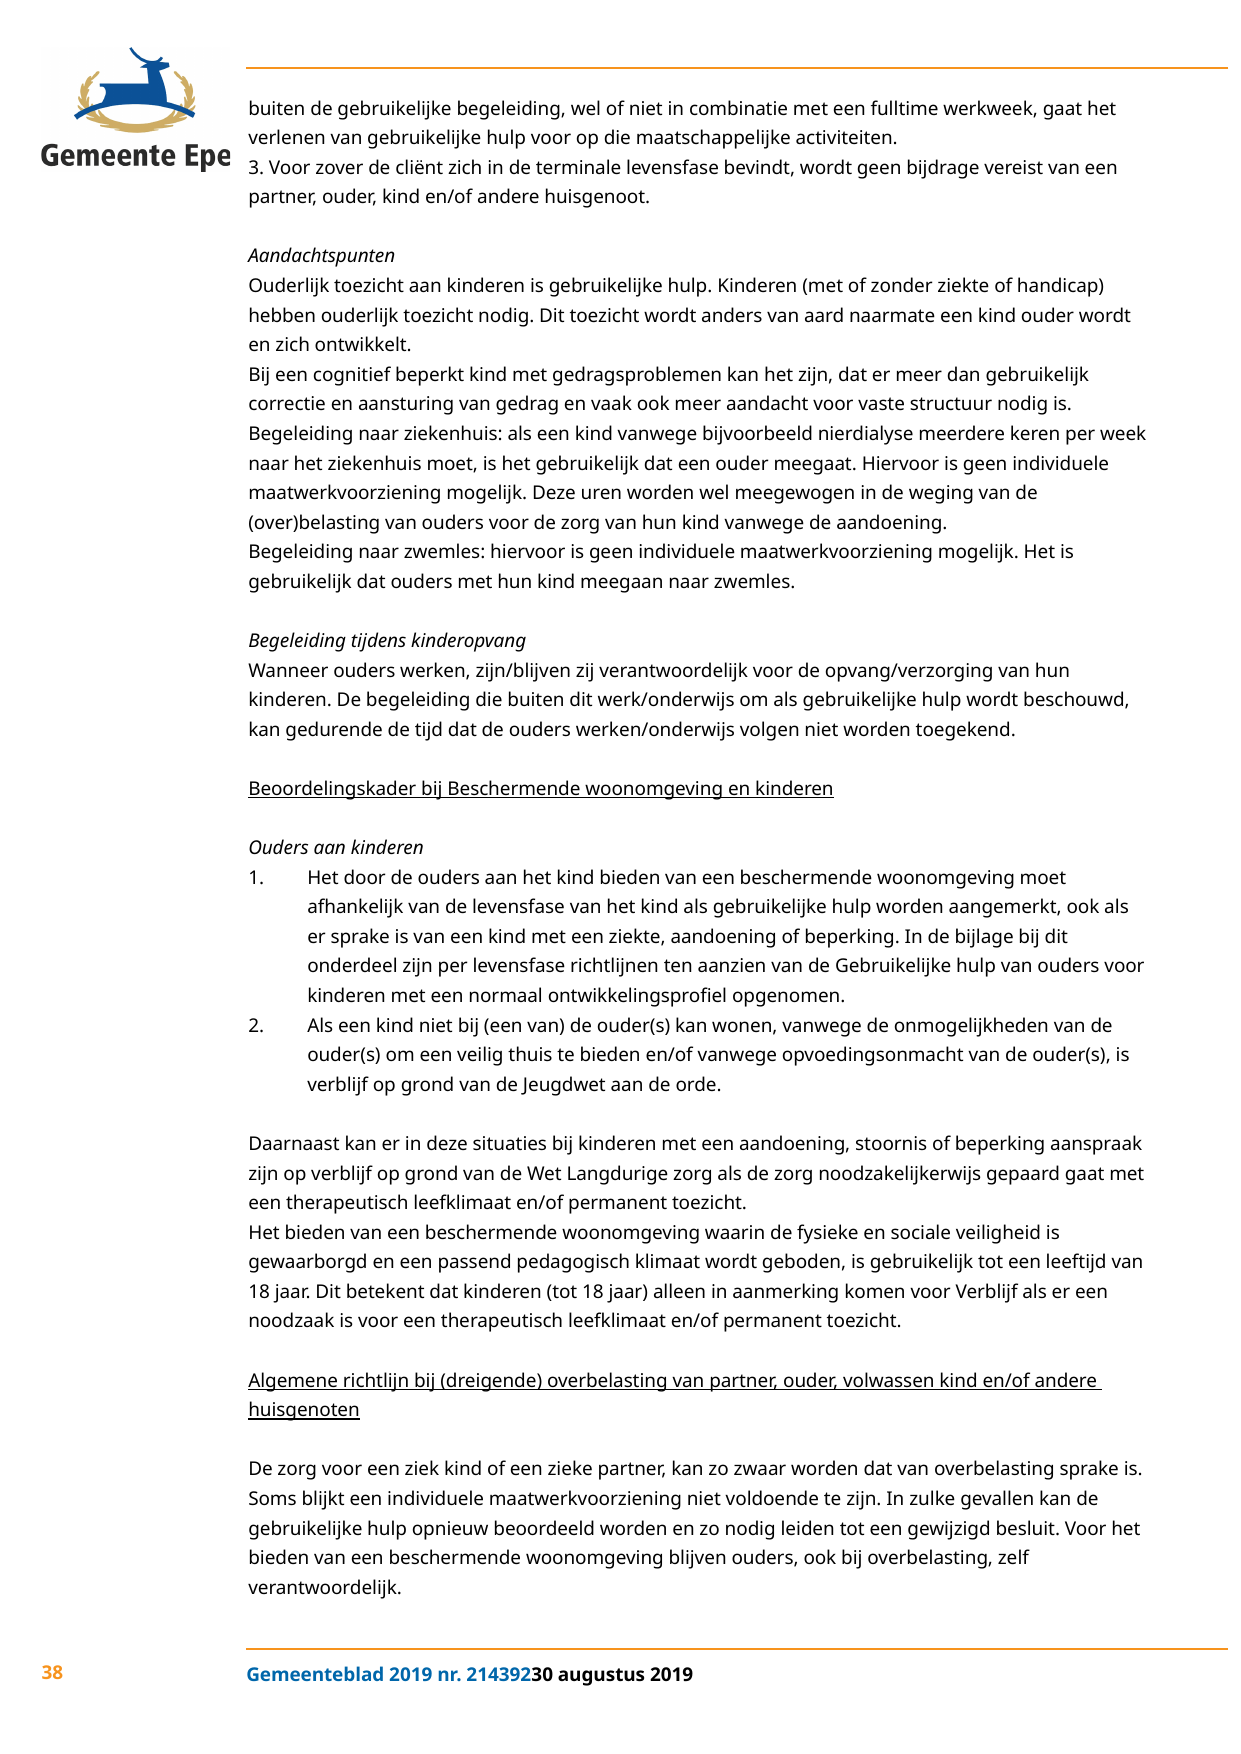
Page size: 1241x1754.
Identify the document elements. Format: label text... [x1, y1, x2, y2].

text De zorg voor een ziek kind of een zieke partner, kan zo zwaar worden dat van overbelasting sprake is. Soms blijkt een individuele maatwerkvoorziening niet voldoende te zijn. In zulke gevallen kan de gebruikelijke hulp opnieuw beoordeeld worden en zo nodig leiden tot een gewijzigd besluit. Voor het bieden van een beschermende woonomgeving blijven ouders, ook bij overbelasting, zelf verantwoordelijk. [248, 1456, 1152, 1600]
text Algemene richtlijn bij (dreigende) overbelasting van partner, ouder, volwassen kind en/of andere huisgenoten [248, 1367, 1152, 1422]
text Daarnaast kan er in deze situaties bij kinderen met een aandoening, stoornis of beperking aanspraak zijn op verblijf op grond van de Wet Langdurige zorg als de zorg noodzakelijkerwijs gepaard gaat met een therapeutisch leefklimaat en/of permanent toezicht. [248, 1130, 1152, 1215]
picture [41, 47, 231, 172]
text Begeleiding naar ziekenhuis: als een kind vanwege bijvoorbeeld nierdialyse meerdere keren per week naar het ziekenhuis moet, is het gebruikelijk dat een ouder meegaat. Hiervoor is geen individuele maatwerkvoorziening mogelijk. Deze uren worden wel meegewogen in de weging van de (over)belasting van ouders voor de zorg van hun kind vanwege de aandoening. [248, 420, 1152, 535]
text Bij een cognitief beperkt kind met gedragsproblemen kan het zijn, dat er meer dan gebruikelijk correctie en aansturing van gedrag en vaak ook meer aandacht voor vaste structuur nodig is. [248, 361, 1152, 416]
text Het bieden van een beschermende woonomgeving waarin de fysieke en sociale veiligheid is gewaarborgd en een passend pedagogisch klimaat wordt geboden, is gebruikelijk tot een leeftijd van 18 jaar. Dit betekent dat kinderen (tot 18 jaar) alleen in aanmerking komen voor Verblijf als er een noodzaak is voor een therapeutisch leefklimaat en/of permanent toezicht. [248, 1219, 1152, 1333]
text Aandachtspunten [248, 243, 1152, 268]
list Als een kind niet bij (een van) de ouder(s) kan wonen, vanwege de onmogelijkheden van de ouder(s) om een veilig thuis te bieden en/of vanwege opvoedingsonmacht van de ouder(s), is verblijf op grond van de Jeugdwet aan de orde. [248, 1012, 1152, 1097]
text Begeleiding naar zwemles: hiervoor is geen individuele maatwerkvoorziening mogelijk. Het is gebruikelijk dat ouders met hun kind meegaan naar zwemles. [248, 538, 1152, 594]
text Ouders aan kinderen [248, 834, 1152, 860]
text Wanneer ouders werken, zijn/blijven zij verantwoordelijk voor de opvang/verzorging van hun kinderen. De begeleiding die buiten dit werk/onderwijs om als gebruikelijke hulp wordt beschouwd, kan gedurende de tijd dat de ouders werken/onderwijs volgen niet worden toegekend. [248, 657, 1152, 742]
text Begeleiding tijdens kinderopvang [248, 627, 1152, 653]
text Ouderlijk toezicht aan kinderen is gebruikelijke hulp. Kinderen (met of zonder ziekte of handicap) hebben ouderlijk toezicht nodig. Dit toezicht wordt anders van aard naarmate een kind ouder wordt en zich ontwikkelt. [248, 272, 1152, 357]
text Beoordelingskader bij Beschermende woonomgeving en kinderen [248, 775, 1152, 801]
text buiten de gebruikelijke begeleiding, wel of niet in combinatie met een fulltime werkweek, gaat het verlenen van gebruikelijke hulp voor op die maatschappelijke activiteiten. [248, 95, 1152, 150]
text 3. Voor zover de cliënt zich in de terminale levensfase bevindt, wordt geen bijdrage vereist van een partner, ouder, kind en/of andere huisgenoot. [248, 154, 1152, 209]
list Het door de ouders aan het kind bieden van een beschermende woonomgeving moet afhankelijk van de levensfase van het kind als gebruikelijke hulp worden aangemerkt, ook als er sprake is van een kind met een ziekte, aandoening of beperking. In de bijlage bij dit onderdeel zijn per levensfase richtlijnen ten aanzien van de Gebruikelijke hulp van ouders voor kinderen met een normaal ontwikkelingsprofiel opgenomen. [248, 864, 1152, 1008]
